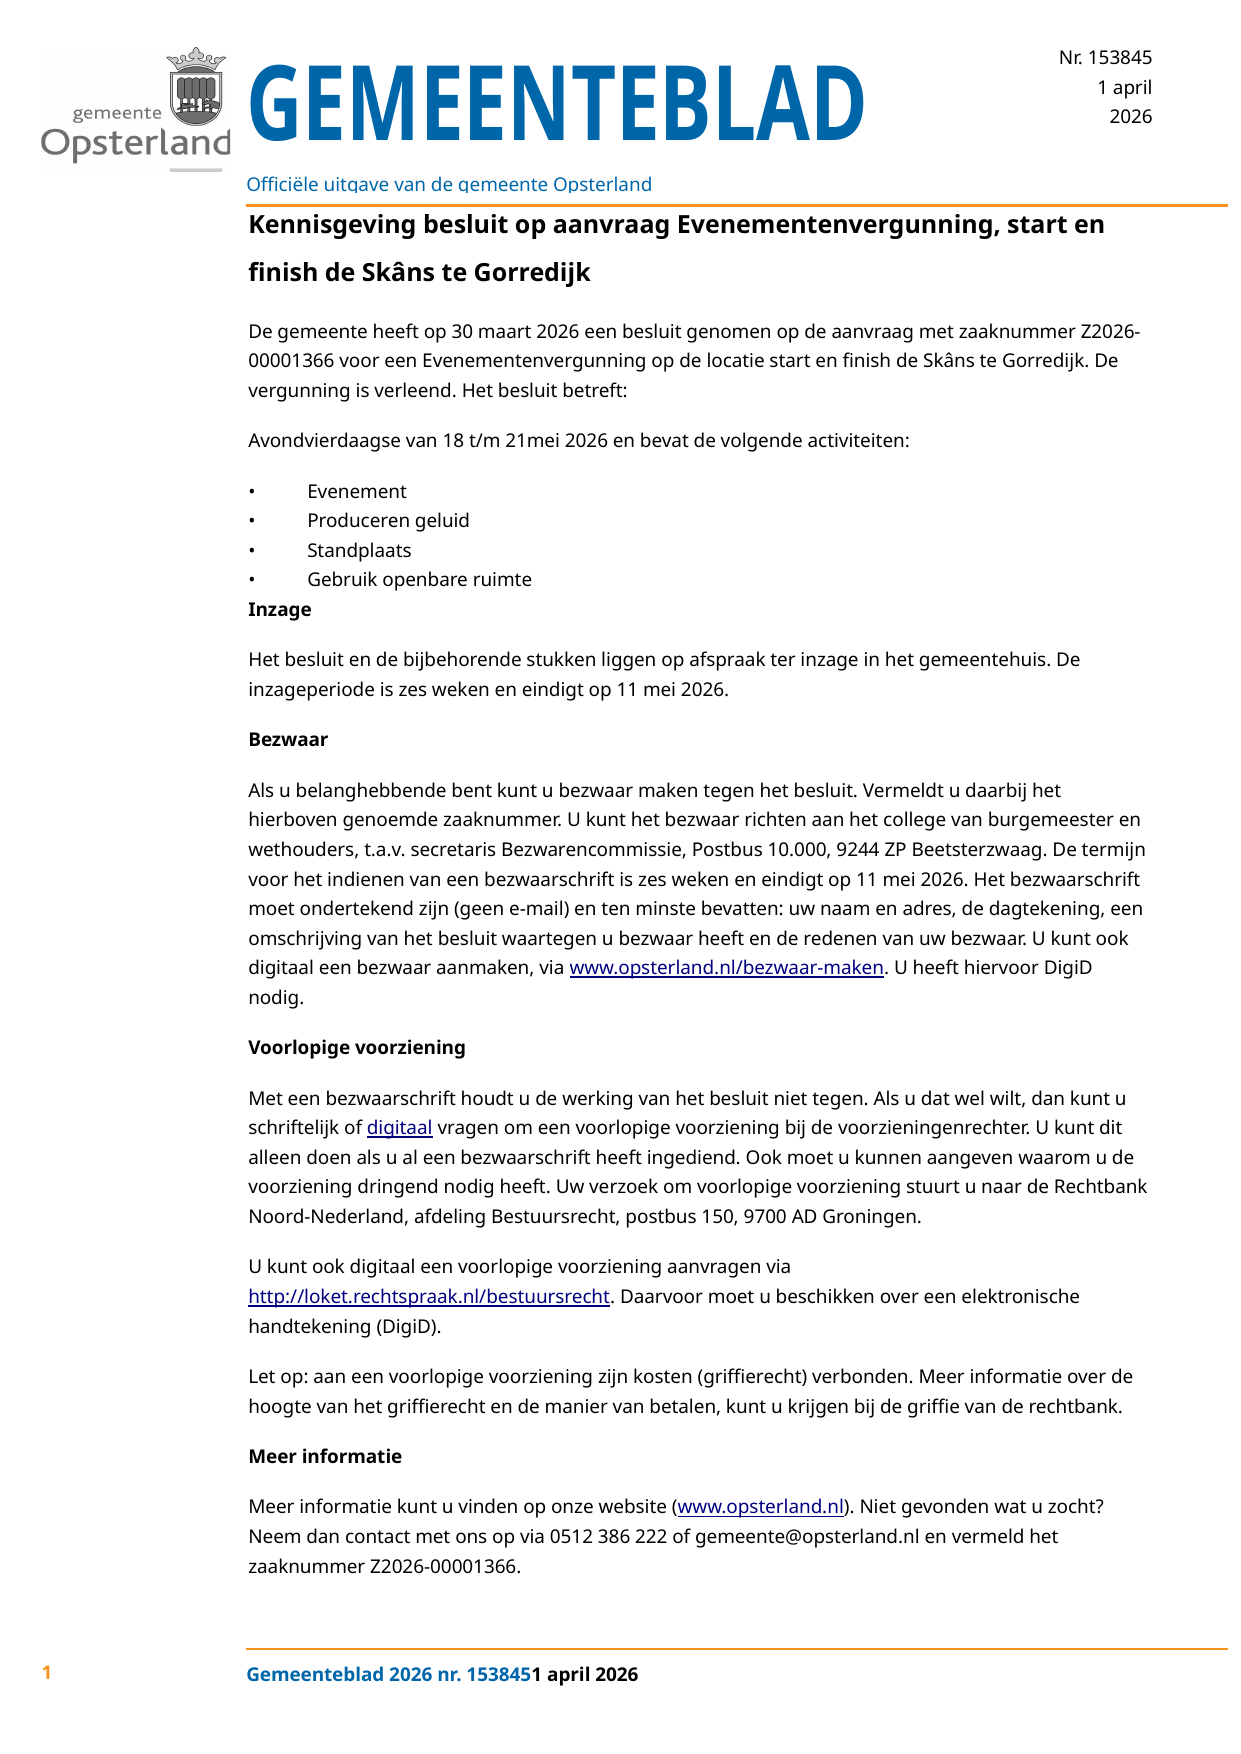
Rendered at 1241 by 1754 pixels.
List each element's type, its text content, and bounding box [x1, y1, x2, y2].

text Meer informatie kunt u vinden op onze website (www.opsterland.nl). Niet gevonden wat u zocht? Neem dan contact met ons op via 0512 386 222 of gemeente@opsterland.nl en vermeld het zaaknummer Z2026-00001366. [248, 1494, 1152, 1579]
text Meer informatie [248, 1443, 1152, 1469]
text Met een bezwaarschrift houdt u de werking van het besluit niet tegen. Als u dat wel wilt, dan kunt u schriftelijk of digitaal vragen om een voorlopige voorziening bij de voorzieningenrechter. U kunt dit alleen doen als u al een bezwaarschrift heeft ingediend. Ook moet u kunnen aangeven waarom u de voorziening dringend nodig heeft. Uw verzoek om voorlopige voorziening stuurt u naar de Rechtbank Noord-Nederland, afdeling Bestuursrecht, postbus 150, 9700 AD Groningen. [248, 1085, 1152, 1229]
text Kennisgeving besluit op aanvraag Evenementenvergunning, start en finish de Skâns te Gorredijk [248, 207, 1152, 288]
text Bezwaar [248, 727, 1152, 752]
list Gebruik openbare ruimte [248, 567, 1152, 592]
text De gemeente heeft op 30 maart 2026 een besluit genomen op de aanvraag met zaaknummer Z2026-00001366 voor een Evenementenvergunning op de locatie start en finish de Skâns te Gorredijk. De vergunning is verleend. Het besluit betreft: [248, 318, 1152, 403]
list Standplaats [248, 537, 1152, 563]
text U kunt ook digitaal een voorlopige voorziening aanvragen via http://loket.rechtspraak.nl/bestuursrecht. Daarvoor moet u beschikken over een elektronische handtekening (DigiD). [248, 1254, 1152, 1339]
text Het besluit en de bijbehorende stukken liggen op afspraak ter inzage in het gemeentehuis. De inzageperiode is zes weken en eindigt op 11 mei 2026. [248, 647, 1152, 702]
text Als u belanghebbende bent kunt u bezwaar maken tegen het besluit. Vermeldt u daarbij het hierboven genoemde zaaknummer. U kunt het bezwaar richten aan het college van burgemeester en wethouders, t.a.v. secretaris Bezwarencommissie, Postbus 10.000, 9244 ZP Beetsterzwaag. De termijn voor het indienen van een bezwaarschrift is zes weken en eindigt op 11 mei 2026. Het bezwaarschrift moet ondertekend zijn (geen e-mail) en ten minste bevatten: uw naam en adres, de dagtekening, een omschrijving van het besluit waartegen u bezwaar heeft en de redenen van uw bezwaar. U kunt ook digitaal een bezwaar aanmaken, via www.opsterland.nl/bezwaar-maken. U heeft hiervoor DigiD nodig. [248, 777, 1152, 1010]
text Avondvierdaagse van 18 t/m 21mei 2026 en bevat de volgende activiteiten: [248, 427, 1152, 453]
list Evenement [248, 478, 1152, 504]
text Voorlopige voorziening [248, 1034, 1152, 1060]
picture [41, 47, 231, 172]
list Produceren geluid [248, 507, 1152, 533]
text Let op: aan een voorlopige voorziening zijn kosten (griffierecht) verbonden. Meer informatie over de hoogte van het griffierecht en de manier van betalen, kunt u krijgen bij de griffie van de rechtbank. [248, 1363, 1152, 1419]
text Inzage [248, 596, 1152, 622]
